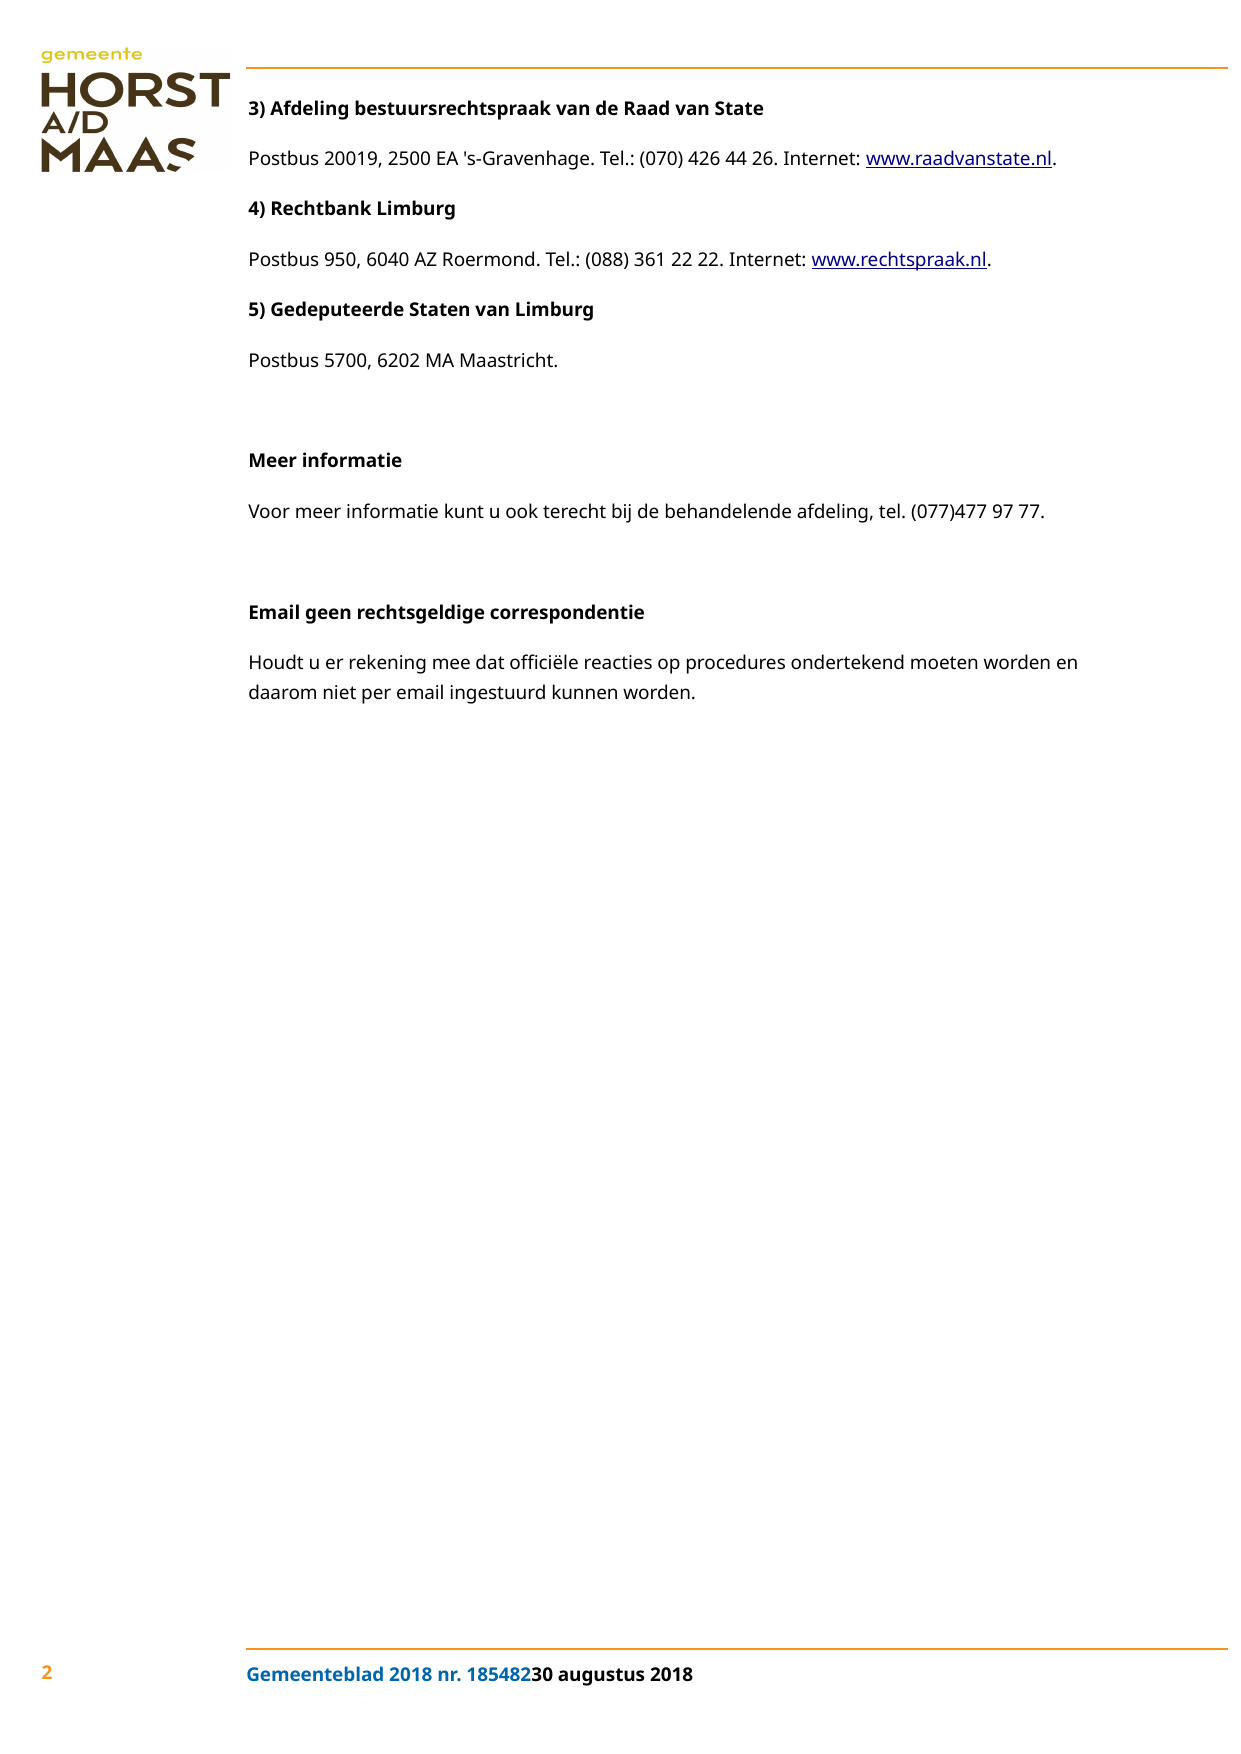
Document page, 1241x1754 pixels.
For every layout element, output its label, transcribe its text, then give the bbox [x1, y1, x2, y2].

text 4) Rechtbank Limburg [248, 196, 1152, 221]
text Postbus 20019, 2500 EA 's-Gravenhage. Tel.: (070) 426 44 26. Internet: www.raadvanstate.nl. [248, 145, 1152, 171]
text Email geen rechtsgeldige correspondentie [248, 599, 1152, 625]
text Voor meer informatie kunt u ook terecht bij de behandelende afdeling, tel. (077)477 97 77. [248, 498, 1152, 524]
picture [41, 47, 231, 172]
text Houdt u er rekening mee dat officiële reacties op procedures ondertekend moeten worden en daarom niet per email ingestuurd kunnen worden. [248, 649, 1152, 705]
text Meer informatie [248, 448, 1152, 473]
text 5) Gedeputeerde Staten van Limburg [248, 296, 1152, 322]
text 3) Afdeling bestuursrechtspraak van de Raad van State [248, 95, 1152, 121]
text Postbus 950, 6040 AZ Roermond. Tel.: (088) 361 22 22. Internet: www.rechtspraak.nl. [248, 246, 1152, 272]
text Postbus 5700, 6202 MA Maastricht. [248, 347, 1152, 373]
